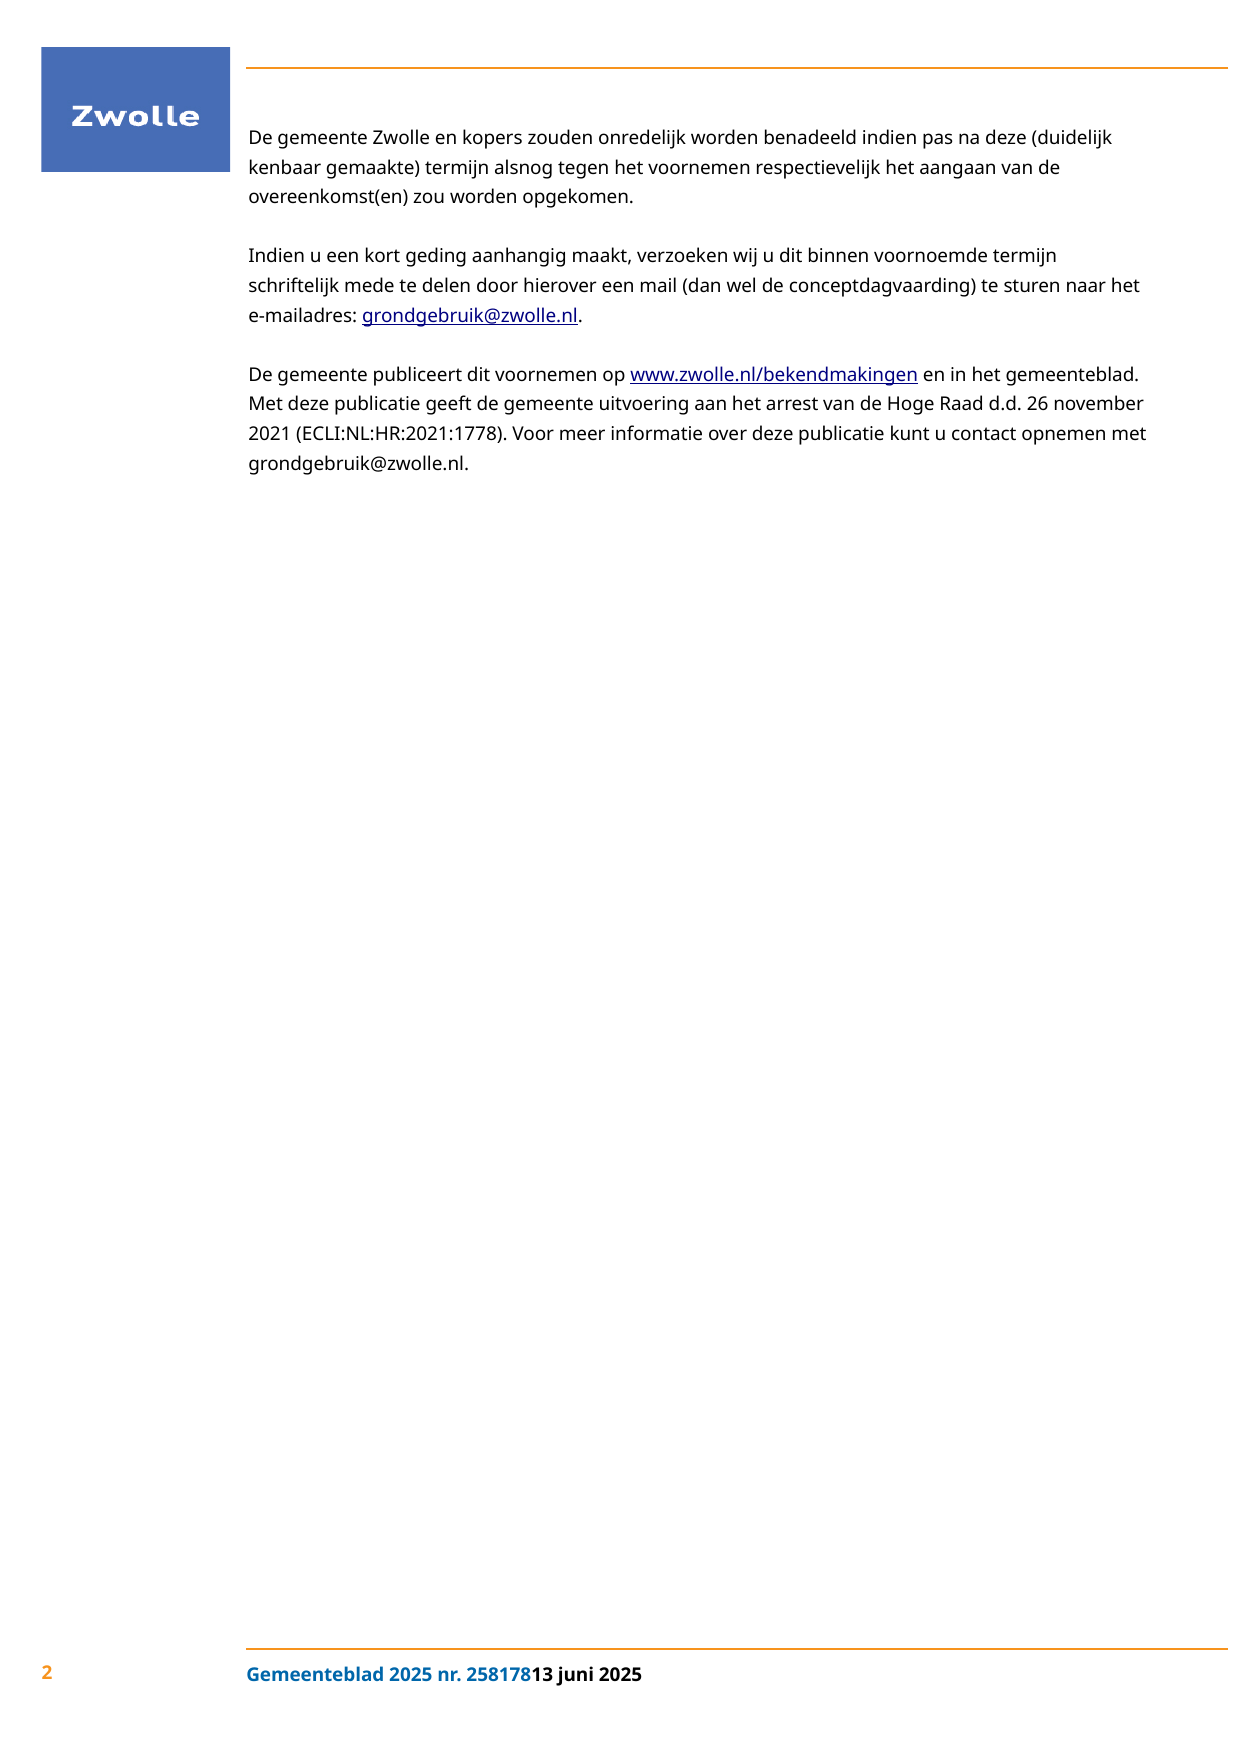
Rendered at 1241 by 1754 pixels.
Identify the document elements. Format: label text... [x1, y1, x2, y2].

text De gemeente Zwolle en kopers zouden onredelijk worden benadeeld indien pas na deze (duidelijk kenbaar gemaakte) termijn alsnog tegen het voornemen respectievelijk het aangaan van de overeenkomst(en) zou worden opgekomen. [248, 124, 1152, 209]
picture [41, 47, 231, 172]
text Indien u een kort geding aanhangig maakt, verzoeken wij u dit binnen voornoemde termijn schriftelijk mede te delen door hierover een mail (dan wel de conceptdagvaarding) te sturen naar het e-mailadres: grondgebruik@zwolle.nl. [248, 243, 1152, 328]
text De gemeente publiceert dit voornemen op www.zwolle.nl/bekendmakingen en in het gemeenteblad. Met deze publicatie geeft de gemeente uitvoering aan het arrest van de Hoge Raad d.d. 26 november 2021 (ECLI:NL:HR:2021:1778). Voor meer informatie over deze publicatie kunt u contact opnemen met grondgebruik@zwolle.nl. [248, 361, 1152, 476]
